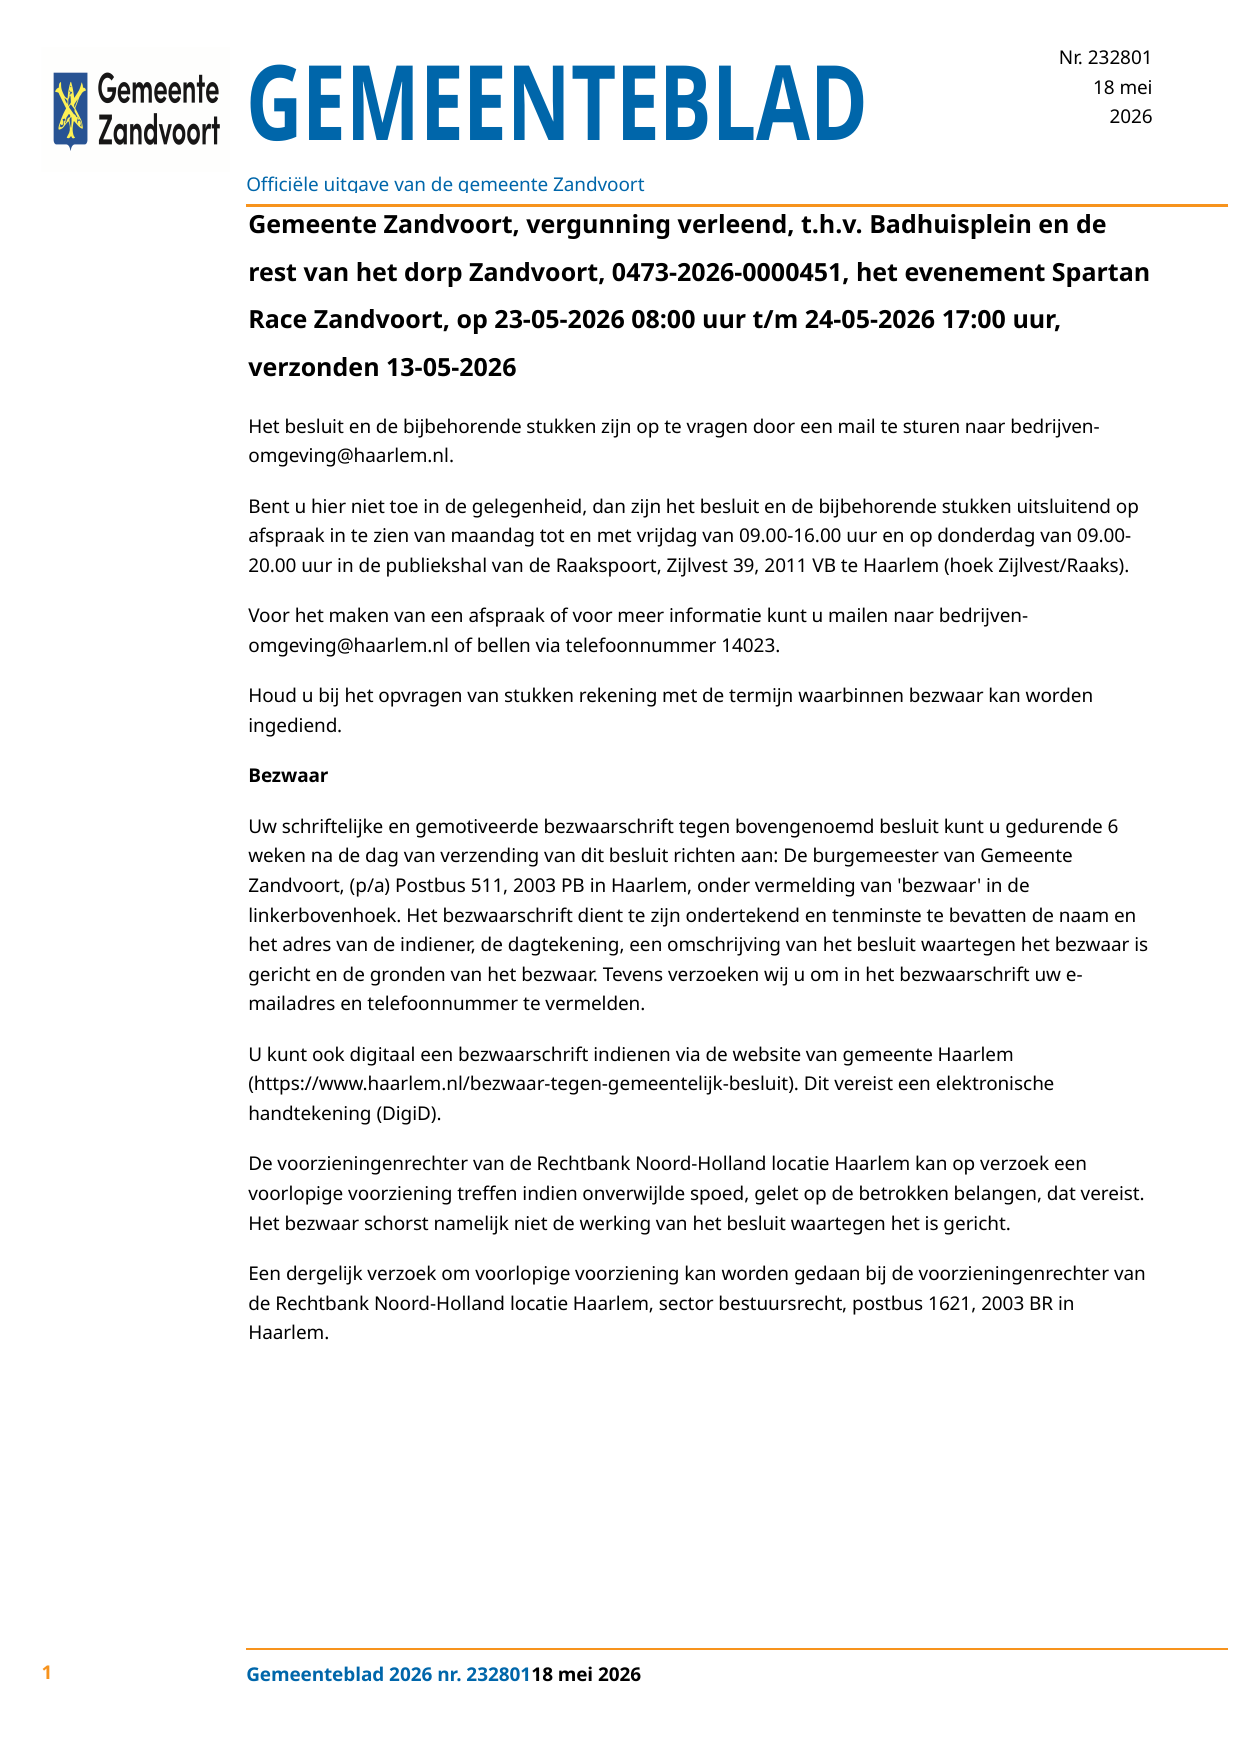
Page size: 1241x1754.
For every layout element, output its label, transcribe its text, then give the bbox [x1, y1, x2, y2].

text U kunt ook digitaal een bezwaarschrift indienen via de website van gemeente Haarlem (https://www.haarlem.nl/bezwaar-tegen-gemeentelijk-besluit). Dit vereist een elektronische handtekening (DigiD). [248, 1041, 1152, 1126]
text Een dergelijk verzoek om voorlopige voorziening kan worden gedaan bij de voorzieningenrechter van de Rechtbank Noord-Holland locatie Haarlem, sector bestuursrecht, postbus 1621, 2003 BR in Haarlem. [248, 1260, 1152, 1345]
text Het besluit en de bijbehorende stukken zijn op te vragen door een mail te sturen naar bedrijven-omgeving@haarlem.nl. [248, 413, 1152, 468]
text Gemeente Zandvoort, vergunning verleend, t.h.v. Badhuisplein en de rest van het dorp Zandvoort, 0473-2026-0000451, het evenement Spartan Race Zandvoort, op 23-05-2026 08:00 uur t/m 24-05-2026 17:00 uur, verzonden 13-05-2026 [248, 207, 1152, 384]
text Houd u bij het opvragen van stukken rekening met de termijn waarbinnen bezwaar kan worden ingediend. [248, 683, 1152, 738]
text De voorzieningenrechter van de Rechtbank Noord-Holland locatie Haarlem kan op verzoek een voorlopige voorziening treffen indien onverwijlde spoed, gelet op de betrokken belangen, dat vereist. Het bezwaar schorst namelijk niet de werking van het besluit waartegen het is gericht. [248, 1151, 1152, 1236]
picture [41, 47, 231, 172]
text Bent u hier niet toe in de gelegenheid, dan zijn het besluit en de bijbehorende stukken uitsluitend op afspraak in te zien van maandag tot en met vrijdag van 09.00-16.00 uur en op donderdag van 09.00-20.00 uur in de publiekshal van de Raakspoort, Zijlvest 39, 2011 VB te Haarlem (hoek Zijlvest/Raaks). [248, 493, 1152, 578]
text Uw schriftelijke en gemotiveerde bezwaarschrift tegen bovengenoemd besluit kunt u gedurende 6 weken na de dag van verzending van dit besluit richten aan: De burgemeester van Gemeente Zandvoort, (p/a) Postbus 511, 2003 PB in Haarlem, onder vermelding van 'bezwaar' in de linkerbovenhoek. Het bezwaarschrift dient te zijn ondertekend en tenminste te bevatten de naam en het adres van de indiener, de dagtekening, een omschrijving van het besluit waartegen het bezwaar is gericht en de gronden van het bezwaar. Tevens verzoeken wij u om in het bezwaarschrift uw e-mailadres en telefoonnummer te vermelden. [248, 813, 1152, 1016]
text Bezwaar [248, 763, 1152, 788]
text Voor het maken van een afspraak of voor meer informatie kunt u mailen naar bedrijven-omgeving@haarlem.nl of bellen via telefoonnummer 14023. [248, 603, 1152, 658]
